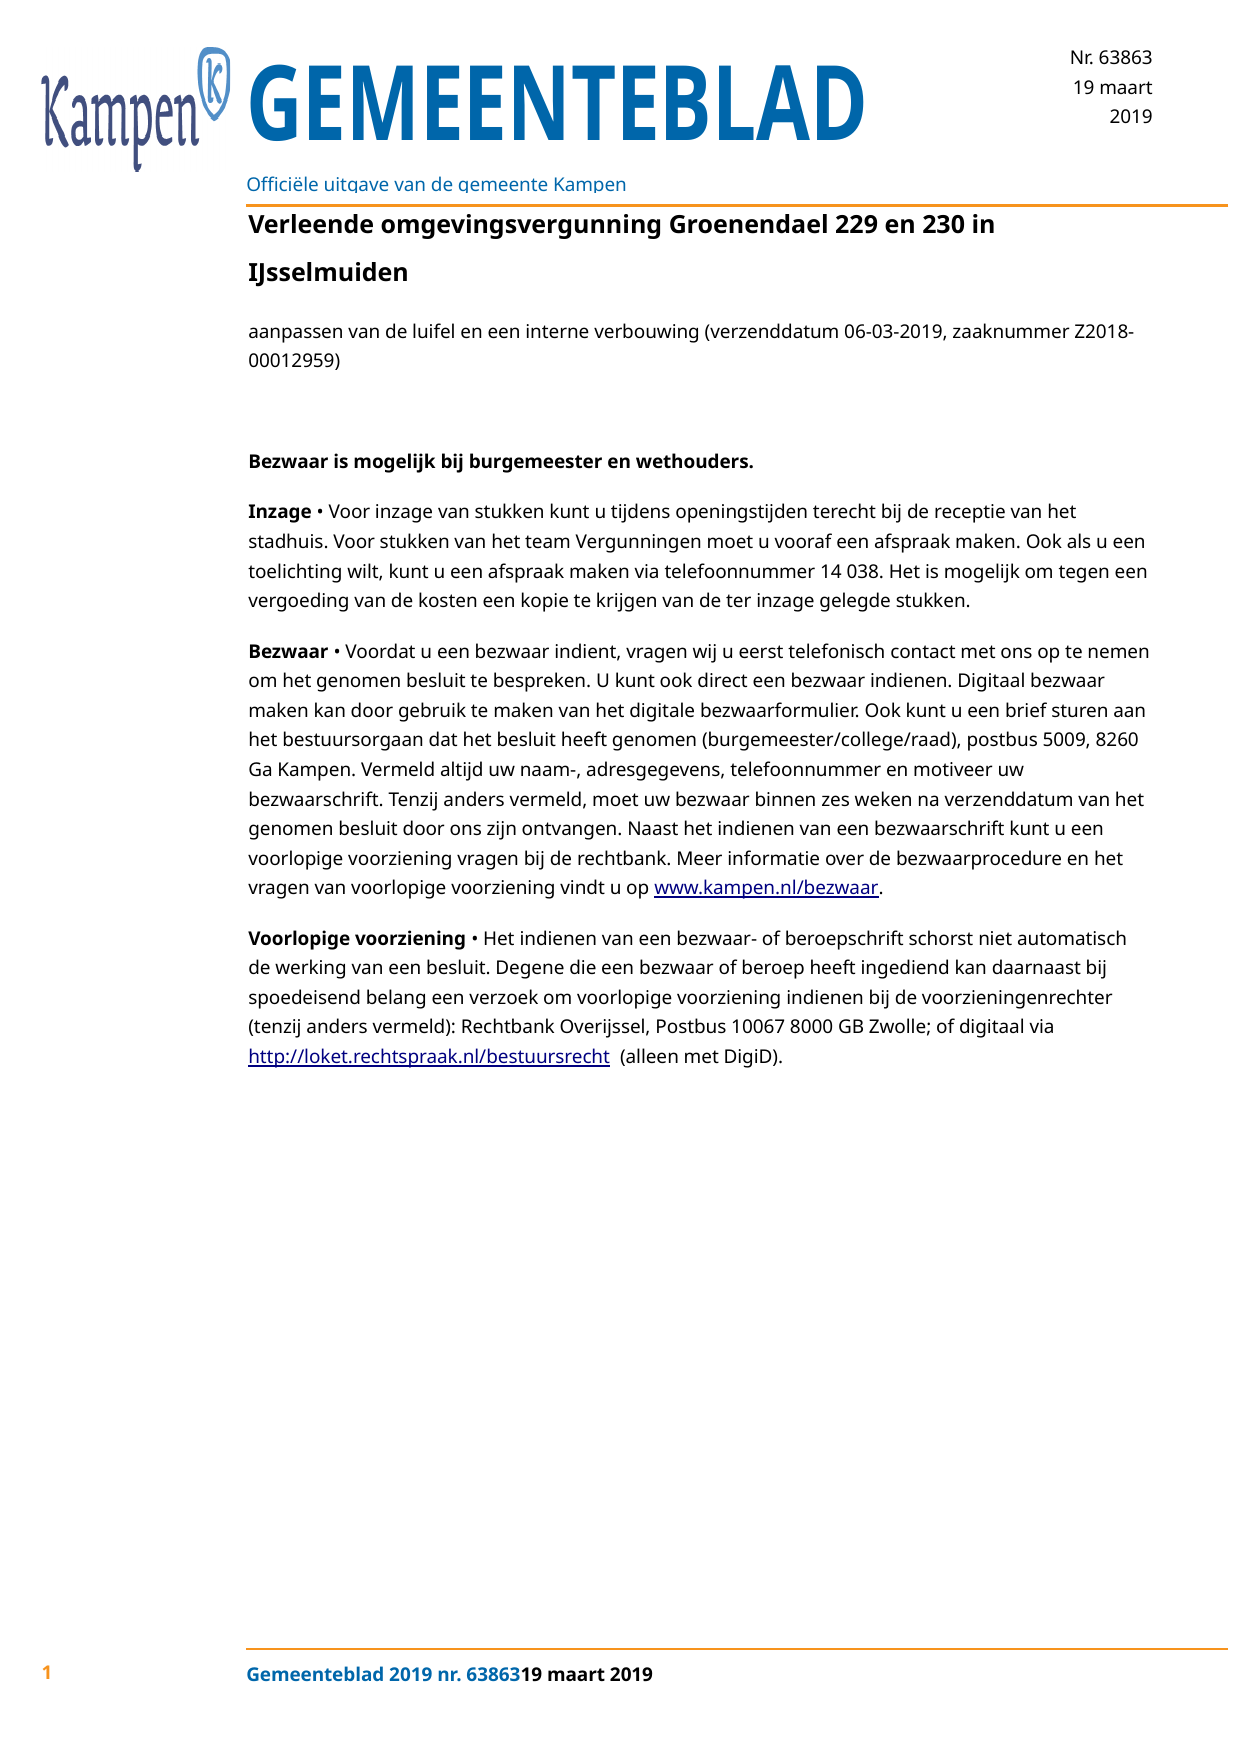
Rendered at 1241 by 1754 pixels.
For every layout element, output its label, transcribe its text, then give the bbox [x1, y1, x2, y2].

text Bezwaar • Voordat u een bezwaar indient, vragen wij u eerst telefonisch contact met ons op te nemen om het genomen besluit te bespreken. U kunt ook direct een bezwaar indienen. Digitaal bezwaar maken kan door gebruik te maken van het digitale bezwaarformulier. Ook kunt u een brief sturen aan het bestuursorgaan dat het besluit heeft genomen (burgemeester/college/raad), postbus 5009, 8260 Ga Kampen. Vermeld altijd uw naam-, adresgegevens, telefoonnummer en motiveer uw bezwaarschrift. Tenzij anders vermeld, moet uw bezwaar binnen zes weken na verzenddatum van het genomen besluit door ons zijn ontvangen. Naast het indienen van een bezwaarschrift kunt u een voorlopige voorziening vragen bij de rechtbank. Meer informatie over de bezwaarprocedure en het vragen van voorlopige voorziening vindt u op www.kampen.nl/bezwaar. [248, 638, 1152, 900]
picture [41, 47, 231, 172]
text Voorlopige voorziening • Het indienen van een bezwaar- of beroepschrift schorst niet automatisch de werking van een besluit. Degene die een bezwaar of beroep heeft ingediend kan daarnaast bij spoedeisend belang een verzoek om voorlopige voorziening indienen bij de voorzieningenrechter (tenzij anders vermeld): Rechtbank Overijssel, Postbus 10067 8000 GB Zwolle; of digitaal via http://loket.rechtspraak.nl/bestuursrecht (alleen met DigiD). [248, 925, 1152, 1069]
text Verleende omgevingsvergunning Groenendael 229 en 230 in IJsselmuiden [248, 207, 1152, 288]
text Bezwaar is mogelijk bij burgemeester en wethouders. [248, 448, 1152, 474]
text Inzage • Voor inzage van stukken kunt u tijdens openingstijden terecht bij de receptie van het stadhuis. Voor stukken van het team Vergunningen moet u vooraf een afspraak maken. Ook als u een toelichting wilt, kunt u een afspraak maken via telefoonnummer 14 038. Het is mogelijk om tegen een vergoeding van de kosten een kopie te krijgen van de ter inzage gelegde stukken. [248, 499, 1152, 613]
text aanpassen van de luifel en een interne verbouwing (verzenddatum 06-03-2019, zaaknummer Z2018-00012959) [248, 318, 1152, 373]
